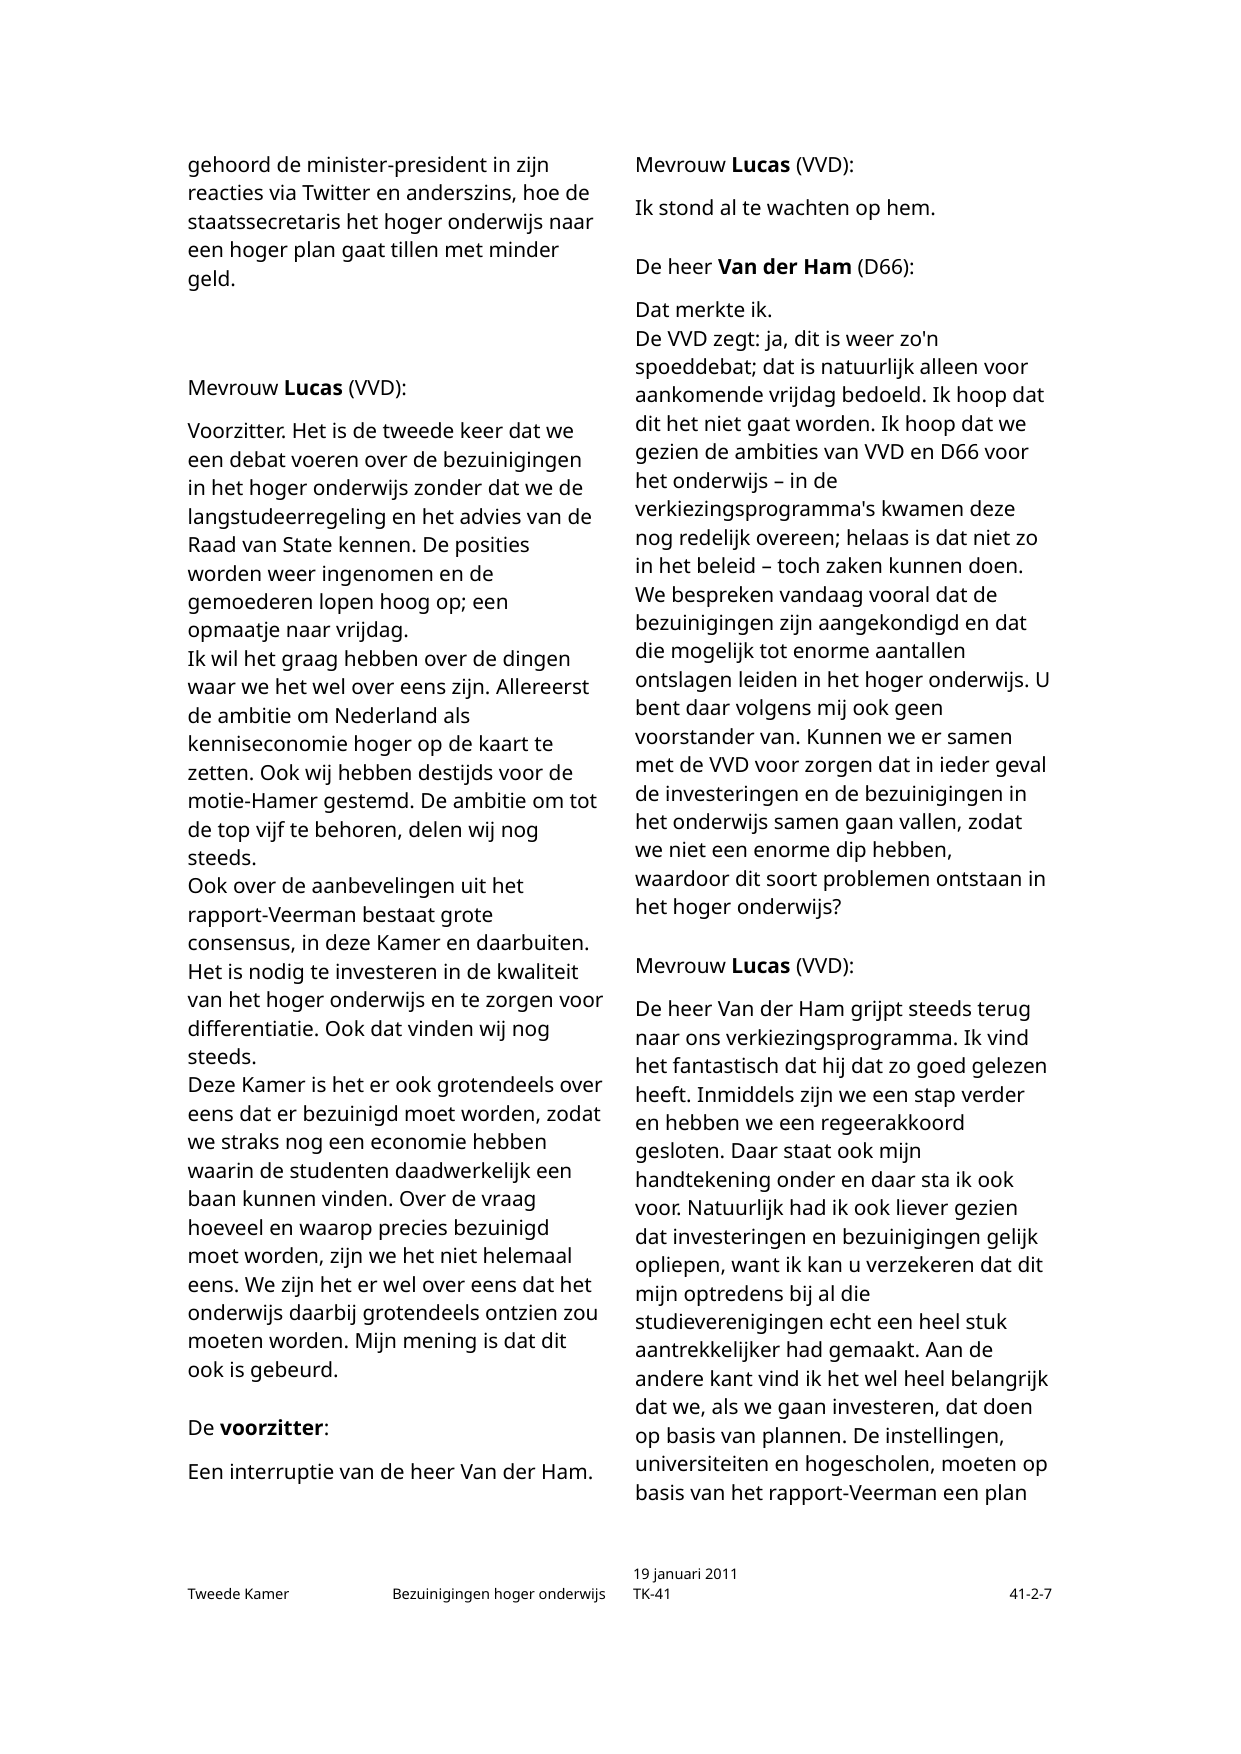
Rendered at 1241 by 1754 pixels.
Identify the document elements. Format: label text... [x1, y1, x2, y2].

text  [187, 322, 605, 351]
text Ik wil het graag hebben over de dingen waar we het wel over eens zijn. Allereerst de ambitie om Nederland als kenniseconomie hoger op de kaart te zetten. Ook wij hebben destijds voor de motie-Hamer gestemd. De ambitie om tot de top vijf te behoren, delen wij nog steeds. [187, 644, 605, 872]
text gehoord de minister-president in zijn reacties via Twitter en anderszins, hoe de staatssecretaris het hoger onderwijs naar een hoger plan gaat tillen met minder geld. [187, 150, 605, 292]
text Dat merkte ik. [635, 295, 1053, 324]
text Mevrouw Lucas (VVD): [635, 150, 1053, 178]
text De VVD zegt: ja, dit is weer zo'n spoeddebat; dat is natuurlijk alleen voor aankomende vrijdag bedoeld. Ik hoop dat dit het niet gaat worden. Ik hoop dat we gezien de ambities van VVD en D66 voor het onderwijs – in de verkiezingsprogramma's kwamen deze nog redelijk overeen; helaas is dat niet zo in het beleid – toch zaken kunnen doen. We bespreken vandaag vooral dat de bezuinigingen zijn aangekondigd en dat die mogelijk tot enorme aantallen ontslagen leiden in het hoger onderwijs. U bent daar volgens mij ook geen voorstander van. Kunnen we er samen met de VVD voor zorgen dat in ieder geval de investeringen en de bezuinigingen in het onderwijs samen gaan vallen, zodat we niet een enorme dip hebben, waardoor dit soort problemen ontstaan in het hoger onderwijs? [635, 324, 1053, 921]
text Mevrouw Lucas (VVD): [635, 951, 1053, 979]
text Deze Kamer is het er ook grotendeels over eens dat er bezuinigd moet worden, zodat we straks nog een economie hebben waarin de studenten daadwerkelijk een baan kunnen vinden. Over de vraag hoeveel en waarop precies bezuinigd moet worden, zijn we het niet helemaal eens. We zijn het er wel over eens dat het onderwijs daarbij grotendeels ontzien zou moeten worden. Mijn mening is dat dit ook is gebeurd. [187, 1071, 605, 1383]
text De heer Van der Ham (D66): [635, 252, 1053, 280]
text Ook over de aanbevelingen uit het rapport-Veerman bestaat grote consensus, in deze Kamer en daarbuiten. Het is nodig te investeren in de kwaliteit van het hoger onderwijs en te zorgen voor differentiatie. Ook dat vinden wij nog steeds. [187, 872, 605, 1071]
text Mevrouw Lucas (VVD): [187, 373, 605, 402]
text De heer Van der Ham grijpt steeds terug naar ons verkiezingsprogramma. Ik vind het fantastisch dat hij dat zo goed gelezen heeft. Inmiddels zijn we een stap verder en hebben we een regeerakkoord gesloten. Daar staat ook mijn handtekening onder en daar sta ik ook voor. Natuurlijk had ik ook liever gezien dat investeringen en bezuinigingen gelijk opliepen, want ik kan u verzekeren dat dit mijn optredens bij al die studieverenigingen echt een heel stuk aantrekkelijker had gemaakt. Aan de andere kant vind ik het wel heel belangrijk dat we, als we gaan investeren, dat doen op basis van plannen. De instellingen, universiteiten en hogescholen, moeten op basis van het rapport-Veerman een plan [635, 994, 1053, 1506]
text Een interruptie van de heer Van der Ham. [187, 1457, 605, 1485]
text De voorzitter: [187, 1413, 605, 1442]
text Voorzitter. Het is de tweede keer dat we een debat voeren over de bezuinigingen in het hoger onderwijs zonder dat we de langstudeerregeling en het advies van de Raad van State kennen. De posities worden weer ingenomen en de gemoederen lopen hoog op; een opmaatje naar vrijdag. [187, 417, 605, 644]
text Ik stond al te wachten op hem. [635, 193, 1053, 222]
